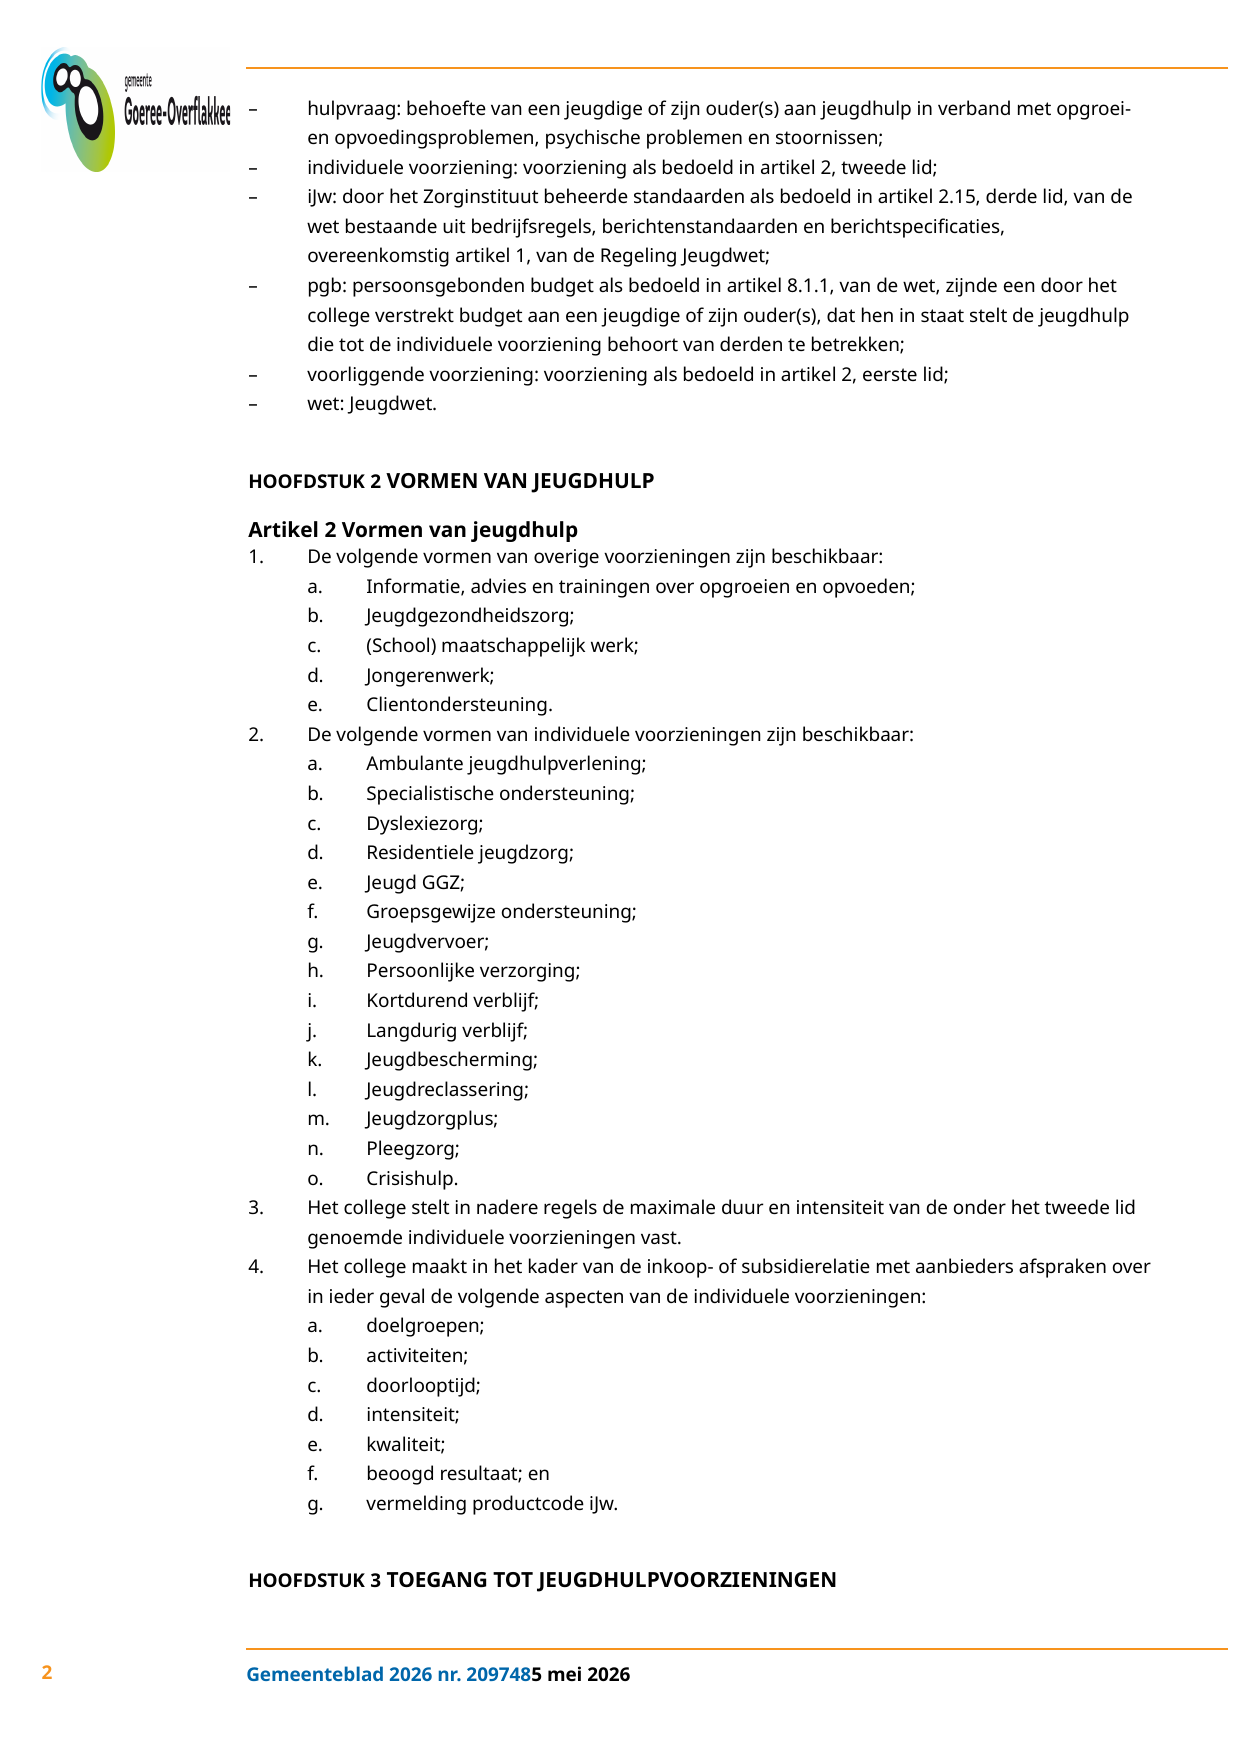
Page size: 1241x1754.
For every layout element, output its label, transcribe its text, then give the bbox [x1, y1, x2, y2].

text HOOFDSTUK 2 VORMEN VAN JEUGDHULP [248, 466, 1152, 494]
text HOOFDSTUK 3 TOEGANG TOT JEUGDHULPVOORZIENINGEN [248, 1565, 1152, 1594]
list Jeugd GGZ; [307, 869, 1152, 895]
list Specialistische ondersteuning; [307, 780, 1152, 806]
list kwaliteit; [307, 1431, 1152, 1457]
list Jongerenwerk; [307, 662, 1152, 688]
list Langdurig verblijf; [307, 1017, 1152, 1043]
list (School) maatschappelijk werk; [307, 632, 1152, 658]
list De volgende vormen van overige voorzieningen zijn beschikbaar: [248, 543, 1152, 569]
list doorlooptijd; [307, 1372, 1152, 1398]
list Jeugdgezondheidszorg; [307, 603, 1152, 628]
list Pleegzorg; [307, 1135, 1152, 1161]
list Jeugdbescherming; [307, 1046, 1152, 1072]
list Persoonlijke verzorging; [307, 958, 1152, 983]
list Jeugdvervoer; [307, 928, 1152, 954]
list vermelding productcode iJw. [307, 1490, 1152, 1516]
list Clientondersteuning. [307, 691, 1152, 717]
list Informatie, advies en trainingen over opgroeien en opvoeden; [307, 573, 1152, 599]
list Kortdurend verblijf; [307, 987, 1152, 1013]
list Groepsgewijze ondersteuning; [307, 898, 1152, 924]
list iJw: door het Zorginstituut beheerde standaarden als bedoeld in artikel 2.15, derde lid, van de wet bestaande uit bedrijfsregels, berichtenstandaarden en berichtspecificaties, overeenkomstig artikel 1, van de Regeling Jeugdwet; [248, 183, 1152, 268]
list intensiteit; [307, 1401, 1152, 1427]
picture [41, 47, 231, 172]
list Het college maakt in het kader van de inkoop- of subsidierelatie met aanbieders afspraken over in ieder geval de volgende aspecten van de individuele voorzieningen: [248, 1253, 1152, 1309]
list Crisishulp. [307, 1165, 1152, 1191]
list Residentiele jeugdzorg; [307, 839, 1152, 865]
list Het college stelt in nadere regels de maximale duur en intensiteit van de onder het tweede lid genoemde individuele voorzieningen vast. [248, 1194, 1152, 1250]
text Artikel 2 Vormen van jeugdhulp [248, 515, 1152, 543]
list Jeugdzorgplus; [307, 1106, 1152, 1131]
list Jeugdreclassering; [307, 1076, 1152, 1102]
list Dyslexiezorg; [307, 810, 1152, 836]
list Ambulante jeugdhulpverlening; [307, 751, 1152, 776]
list individuele voorziening: voorziening als bedoeld in artikel 2, tweede lid; [248, 154, 1152, 180]
list wet: Jeugdwet. [248, 391, 1152, 416]
list De volgende vormen van individuele voorzieningen zijn beschikbaar: [248, 721, 1152, 747]
list pgb: persoonsgebonden budget als bedoeld in artikel 8.1.1, van de wet, zijnde een door het college verstrekt budget aan een jeugdige of zijn ouder(s), dat hen in staat stelt de jeugdhulp die tot de individuele voorziening behoort van derden te betrekken; [248, 272, 1152, 357]
list activiteiten; [307, 1342, 1152, 1368]
list doelgroepen; [307, 1313, 1152, 1338]
list hulpvraag: behoefte van een jeugdige of zijn ouder(s) aan jeugdhulp in verband met opgroei- en opvoedingsproblemen, psychische problemen en stoornissen; [248, 95, 1152, 150]
list beoogd resultaat; en [307, 1461, 1152, 1486]
list voorliggende voorziening: voorziening als bedoeld in artikel 2, eerste lid; [248, 361, 1152, 387]
